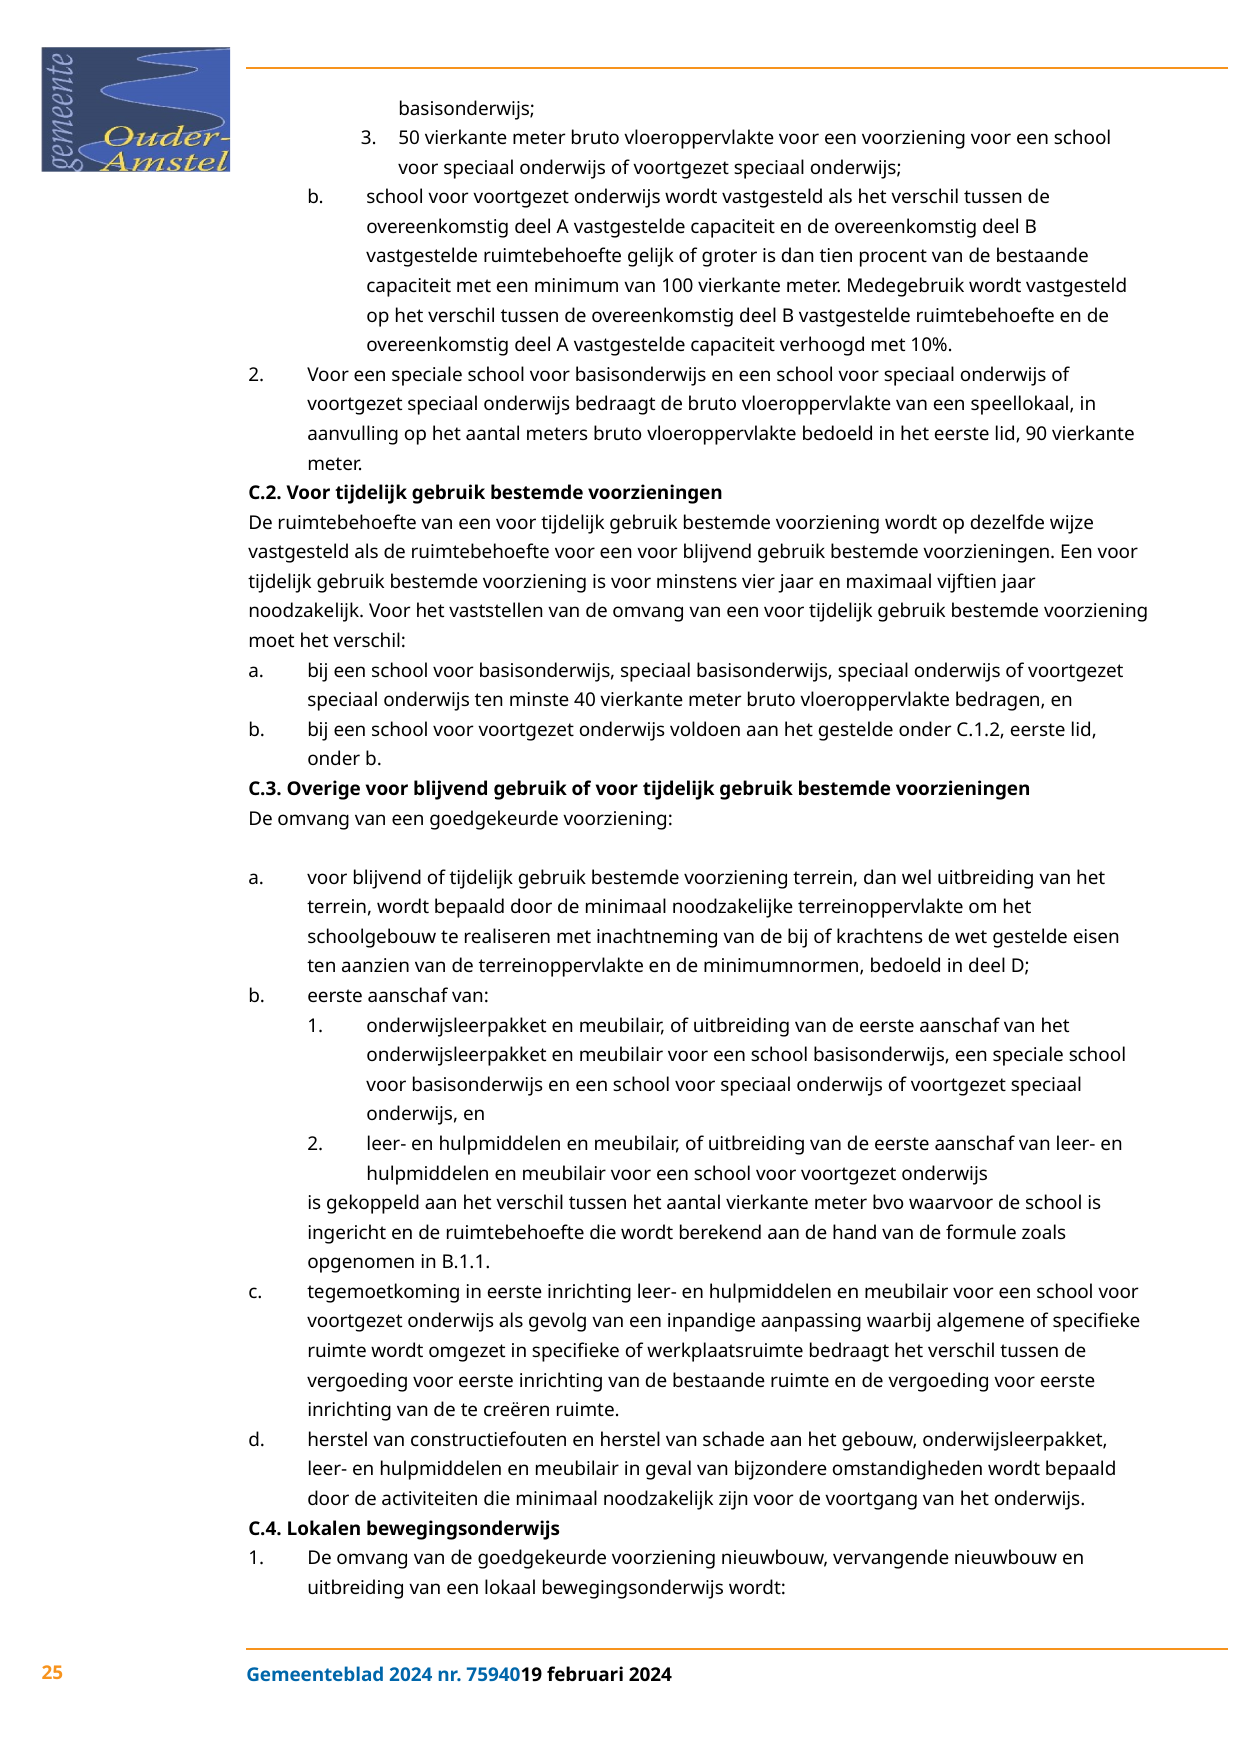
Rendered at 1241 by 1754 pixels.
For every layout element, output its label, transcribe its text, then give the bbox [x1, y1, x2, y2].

list basisonderwijs; [361, 95, 1152, 121]
list tegemoetkoming in eerste inrichting leer- en hulpmiddelen en meubilair voor een school voor voortgezet onderwijs als gevolg van een inpandige aanpassing waarbij algemene of specifieke ruimte wordt omgezet in specifieke of werkplaatsruimte bedraagt het verschil tussen de vergoeding voor eerste inrichting van de bestaande ruimte en de vergoeding voor eerste inrichting van de te creëren ruimte. [248, 1278, 1152, 1422]
list leer- en hulpmiddelen en meubilair, of uitbreiding van de eerste aanschaf van leer- en hulpmiddelen en meubilair voor een school voor voortgezet onderwijs [307, 1130, 1152, 1186]
list bij een school voor voortgezet onderwijs voldoen aan het gestelde onder C.1.2, eerste lid, onder b. [248, 716, 1152, 771]
list voor blijvend of tijdelijk gebruik bestemde voorziening terrein, dan wel uitbreiding van het terrein, wordt bepaald door de minimaal noodzakelijke terreinoppervlakte om het schoolgebouw te realiseren met inachtneming van de bij of krachtens de wet gestelde eisen ten aanzien van de terreinoppervlakte en de minimumnormen, bedoeld in deel D; [248, 864, 1152, 978]
list 50 vierkante meter bruto vloeroppervlakte voor een voorziening voor een school voor speciaal onderwijs of voortgezet speciaal onderwijs; [361, 124, 1152, 180]
list bij een school voor basisonderwijs, speciaal basisonderwijs, speciaal onderwijs of voortgezet speciaal onderwijs ten minste 40 vierkante meter bruto vloeroppervlakte bedragen, en [248, 657, 1152, 712]
picture [41, 47, 231, 172]
text C.2. Voor tijdelijk gebruik bestemde voorzieningen [248, 479, 1152, 505]
list is gekoppeld aan het verschil tussen het aantal vierkante meter bvo waarvoor de school is ingericht en de ruimtebehoefte die wordt berekend aan de hand van de formule zoals opgenomen in B.1.1. [248, 1189, 1152, 1274]
list onderwijsleerpakket en meubilair, of uitbreiding van de eerste aanschaf van het onderwijsleerpakket en meubilair voor een school basisonderwijs, een speciale school voor basisonderwijs en een school voor speciaal onderwijs of voortgezet speciaal onderwijs, en [307, 1012, 1152, 1126]
text C.4. Lokalen bewegingsonderwijs [248, 1515, 1152, 1541]
list De omvang van de goedgekeurde voorziening nieuwbouw, vervangende nieuwbouw en uitbreiding van een lokaal bewegingsonderwijs wordt: [248, 1544, 1152, 1600]
list herstel van constructiefouten en herstel van schade aan het gebouw, onderwijsleerpakket, leer- en hulpmiddelen en meubilair in geval van bijzondere omstandigheden wordt bepaald door de activiteiten die minimaal noodzakelijk zijn voor de voortgang van het onderwijs. [248, 1426, 1152, 1511]
text De omvang van een goedgekeurde voorziening: [248, 805, 1152, 831]
list Voor een speciale school voor basisonderwijs en een school voor speciaal onderwijs of voortgezet speciaal onderwijs bedraagt de bruto vloeroppervlakte van een speellokaal, in aanvulling op het aantal meters bruto vloeroppervlakte bedoeld in het eerste lid, 90 vierkante meter. [248, 361, 1152, 476]
text C.3. Overige voor blijvend gebruik of voor tijdelijk gebruik bestemde voorzieningen [248, 775, 1152, 801]
list school voor voortgezet onderwijs wordt vastgesteld als het verschil tussen de overeenkomstig deel A vastgestelde capaciteit en de overeenkomstig deel B vastgestelde ruimtebehoefte gelijk of groter is dan tien procent van de bestaande capaciteit met een minimum van 100 vierkante meter. Medegebruik wordt vastgesteld op het verschil tussen de overeenkomstig deel B vastgestelde ruimtebehoefte en de overeenkomstig deel A vastgestelde capaciteit verhoogd met 10%. [307, 183, 1152, 357]
list eerste aanschaf van: [248, 982, 1152, 1008]
text De ruimtebehoefte van een voor tijdelijk gebruik bestemde voorziening wordt op dezelfde wijze vastgesteld als de ruimtebehoefte voor een voor blijvend gebruik bestemde voorzieningen. Een voor tijdelijk gebruik bestemde voorziening is voor minstens vier jaar en maximaal vijftien jaar noodzakelijk. Voor het vaststellen van de omvang van een voor tijdelijk gebruik bestemde voorziening moet het verschil: [248, 509, 1152, 653]
